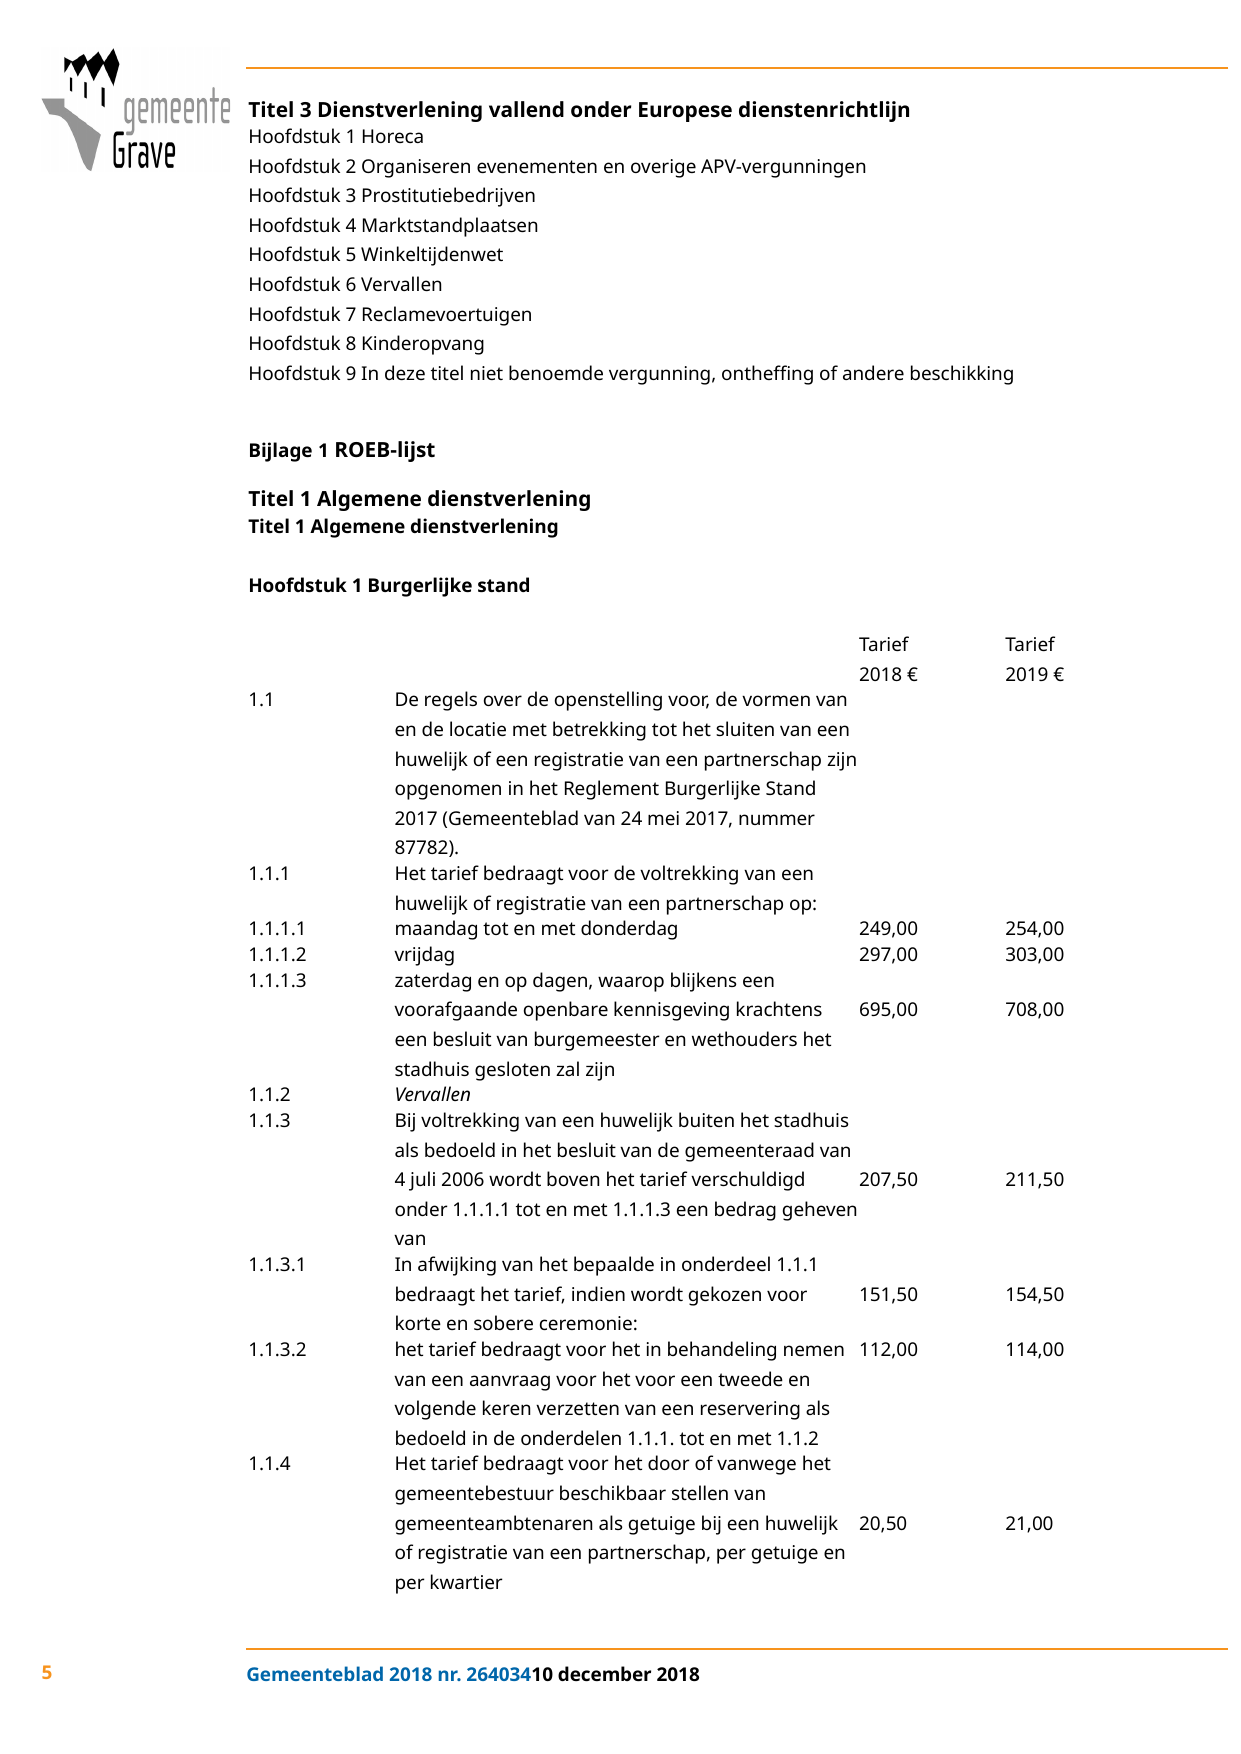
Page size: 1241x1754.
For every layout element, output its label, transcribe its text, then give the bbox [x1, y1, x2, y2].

table_cell Vervallen [394, 1081, 859, 1107]
table_cell 303,00 [1005, 941, 1152, 967]
table_cell 1.1.4 [248, 1451, 394, 1595]
table_cell [859, 687, 1005, 860]
text Hoofdstuk 5 Winkeltijdenwet [248, 242, 1152, 267]
table_cell 20,50 [859, 1451, 1005, 1595]
table_cell 112,00 [859, 1336, 1005, 1451]
table_header [248, 631, 394, 687]
text Titel 1 Algemene dienstverlening [248, 513, 1152, 538]
table_cell [1005, 1081, 1152, 1107]
text Hoofdstuk 4 Marktstandplaatsen [248, 212, 1152, 238]
table_cell [859, 860, 1005, 916]
table_cell Het tarief bedraagt voor de voltrekking van een huwelijk of registratie van een partnerschap op: [394, 860, 859, 916]
text Bijlage 1 ROEB-lijst [248, 435, 1152, 463]
table_cell Bij voltrekking van een huwelijk buiten het stadhuis als bedoeld in het besluit van de gemeenteraad van 4 juli 2006 wordt boven het tarief verschuldigd onder 1.1.1.1 tot en met 1.1.1.3 een bedrag geheven van [394, 1107, 859, 1251]
table_cell 1.1.1 [248, 860, 394, 916]
table_cell 211,50 [1005, 1107, 1152, 1251]
text Hoofdstuk 2 Organiseren evenementen en overige APV-vergunningen [248, 153, 1152, 178]
text Hoofdstuk 6 Vervallen [248, 271, 1152, 297]
text Titel 1 Algemene dienstverlening [248, 484, 1152, 513]
table_cell 297,00 [859, 941, 1005, 967]
table_cell [1005, 860, 1152, 916]
table_cell Het tarief bedraagt voor het door of vanwege het gemeentebestuur beschikbaar stellen van gemeenteambtenaren als getuige bij een huwelijk of registratie van een partnerschap, per getuige en per kwartier [394, 1451, 859, 1595]
table_cell 695,00 [859, 967, 1005, 1081]
table_cell 151,50 [859, 1251, 1005, 1336]
table_cell 207,50 [859, 1107, 1005, 1251]
table_cell zaterdag en op dagen, waarop blijkens een voorafgaande openbare kennisgeving krachtens een besluit van burgemeester en wethouders het stadhuis gesloten zal zijn [394, 967, 859, 1081]
table_cell In afwijking van het bepaalde in onderdeel 1.1.1 bedraagt het tarief, indien wordt gekozen voor korte en sobere ceremonie: [394, 1251, 859, 1336]
table_cell 1.1.1.2 [248, 941, 394, 967]
table_cell 1.1.3.1 [248, 1251, 394, 1336]
table_cell 1.1.1.3 [248, 967, 394, 1081]
text Hoofdstuk 1 Horeca [248, 123, 1152, 149]
table_header Tarief 2018 € [859, 631, 1005, 687]
text Hoofdstuk 1 Burgerlijke stand [248, 572, 1152, 598]
table_cell 114,00 [1005, 1336, 1152, 1451]
table_cell [859, 1081, 1005, 1107]
table_cell 1.1.3 [248, 1107, 394, 1251]
table_cell 1.1.3.2 [248, 1336, 394, 1451]
text Hoofdstuk 3 Prostitutiebedrijven [248, 182, 1152, 208]
table_cell 1.1.1.1 [248, 916, 394, 941]
table_cell De regels over de openstelling voor, de vormen van en de locatie met betrekking tot het sluiten van een huwelijk of een registratie van een partnerschap zijn opgenomen in het Reglement Burgerlijke Stand 2017 (Gemeenteblad van 24 mei 2017, nummer 87782). [394, 687, 859, 860]
table_cell 254,00 [1005, 916, 1152, 941]
table_cell maandag tot en met donderdag [394, 916, 859, 941]
text Hoofdstuk 7 Reclamevoertuigen [248, 301, 1152, 326]
table_cell het tarief bedraagt voor het in behandeling nemen van een aanvraag voor het voor een tweede en volgende keren verzetten van een reservering als bedoeld in de onderdelen 1.1.1. tot en met 1.1.2 [394, 1336, 859, 1451]
table_cell 1.1.2 [248, 1081, 394, 1107]
table_cell 708,00 [1005, 967, 1152, 1081]
table_header Tarief 2019 € [1005, 631, 1152, 687]
table_cell 21,00 [1005, 1451, 1152, 1595]
text Hoofdstuk 8 Kinderopvang [248, 330, 1152, 356]
picture [41, 47, 231, 172]
table_cell vrijdag [394, 941, 859, 967]
table_cell 1.1 [248, 687, 394, 860]
table_cell [1005, 687, 1152, 860]
text Hoofdstuk 9 In deze titel niet benoemde vergunning, ontheffing of andere beschikking [248, 360, 1152, 386]
table_cell 154,50 [1005, 1251, 1152, 1336]
table_header [394, 631, 859, 687]
table_cell 249,00 [859, 916, 1005, 941]
text Titel 3 Dienstverlening vallend onder Europese dienstenrichtlijn [248, 95, 1152, 123]
